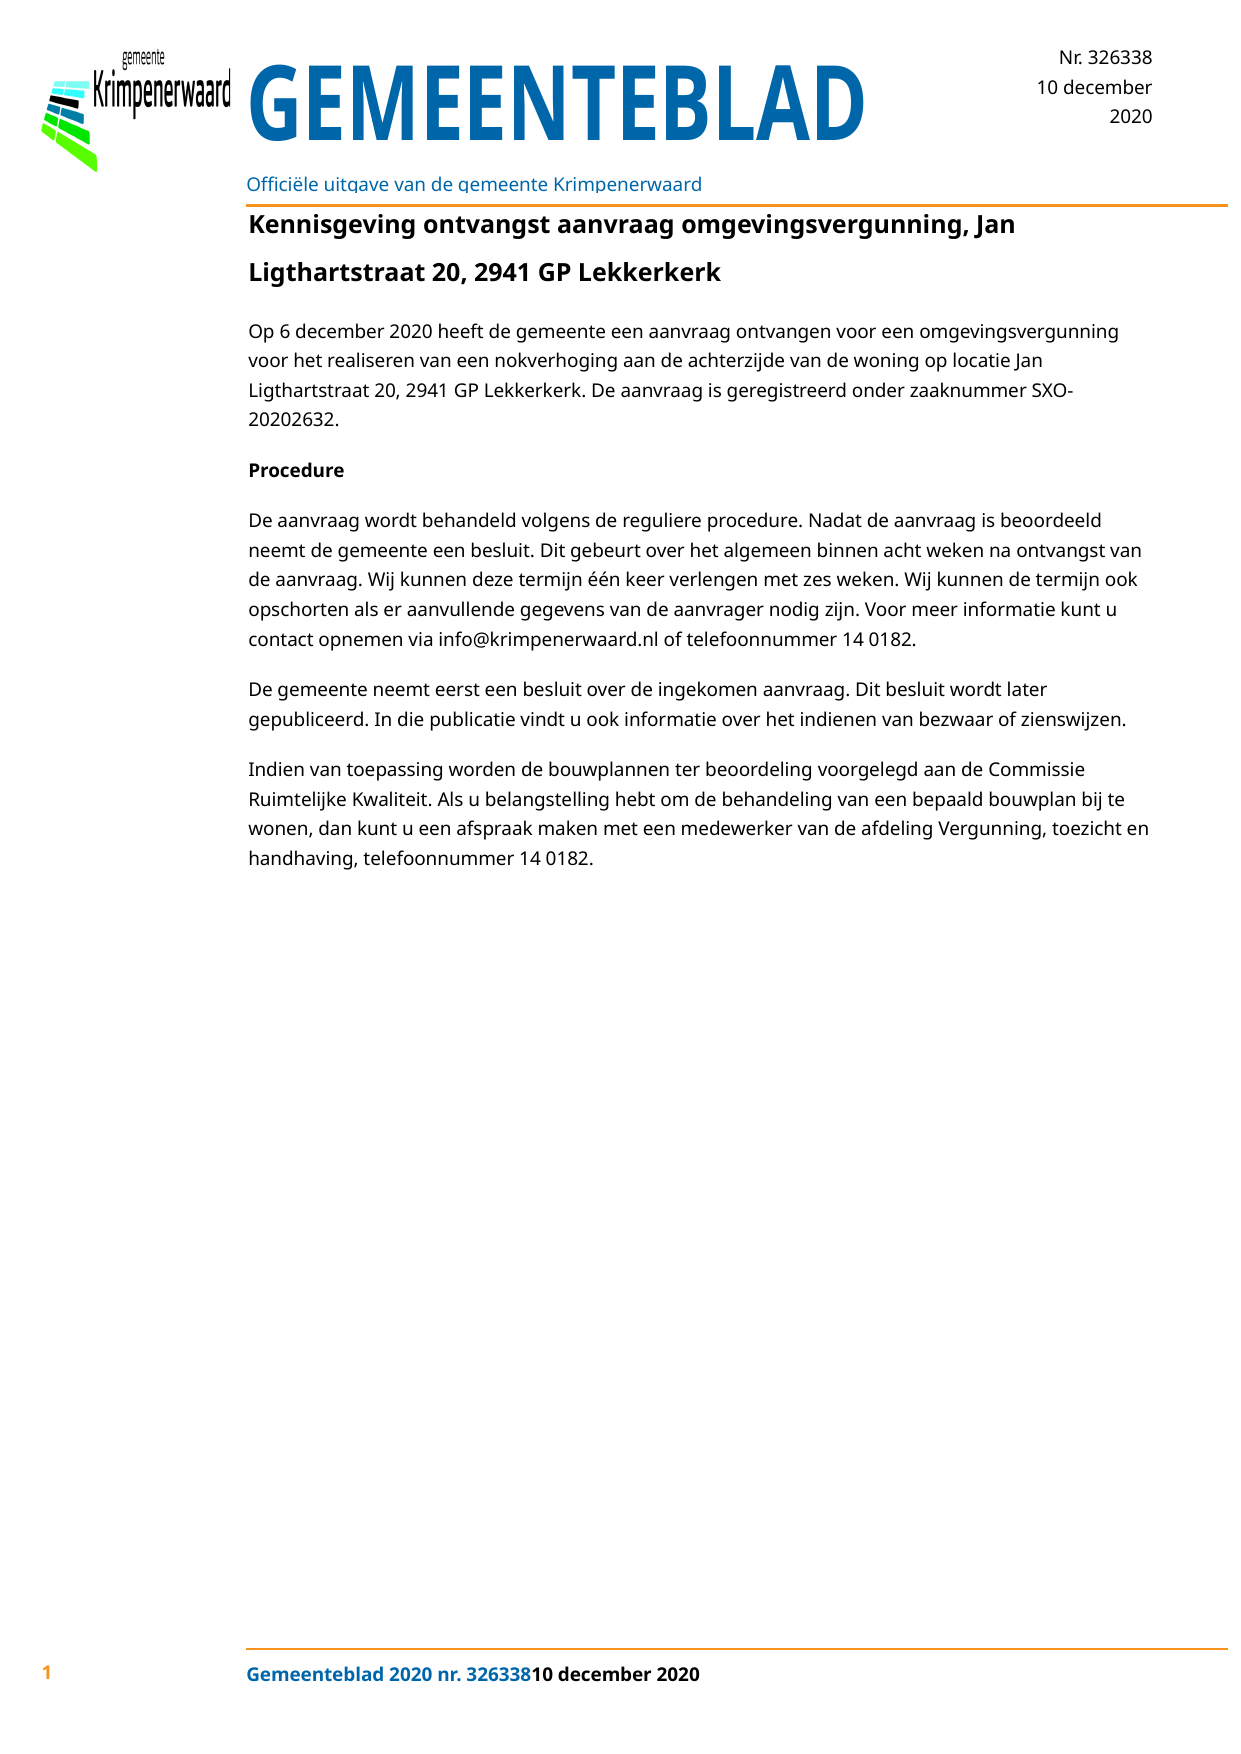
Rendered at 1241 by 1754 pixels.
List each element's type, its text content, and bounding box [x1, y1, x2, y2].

text Indien van toepassing worden de bouwplannen ter beoordeling voorgelegd aan de Commissie Ruimtelijke Kwaliteit. Als u belangstelling hebt om de behandeling van een bepaald bouwplan bij te wonen, dan kunt u een afspraak maken met een medewerker van de afdeling Vergunning, toezicht en handhaving, telefoonnummer 14 0182. [248, 756, 1152, 871]
text De aanvraag wordt behandeld volgens de reguliere procedure. Nadat de aanvraag is beoordeeld neemt de gemeente een besluit. Dit gebeurt over het algemeen binnen acht weken na ontvangst van de aanvraag. Wij kunnen deze termijn één keer verlengen met zes weken. Wij kunnen de termijn ook opschorten als er aanvullende gegevens van de aanvrager nodig zijn. Voor meer informatie kunt u contact opnemen via info@krimpenerwaard.nl of telefoonnummer 14 0182. [248, 507, 1152, 652]
text Kennisgeving ontvangst aanvraag omgevingsvergunning, Jan Ligthartstraat 20, 2941 GP Lekkerkerk [248, 207, 1152, 288]
text De gemeente neemt eerst een besluit over de ingekomen aanvraag. Dit besluit wordt later gepubliceerd. In die publicatie vindt u ook informatie over het indienen van bezwaar of zienswijzen. [248, 676, 1152, 732]
picture [41, 47, 231, 172]
text Procedure [248, 457, 1152, 483]
text Op 6 december 2020 heeft de gemeente een aanvraag ontvangen voor een omgevingsvergunning voor het realiseren van een nokverhoging aan de achterzijde van de woning op locatie Jan Ligthartstraat 20, 2941 GP Lekkerkerk. De aanvraag is geregistreerd onder zaaknummer SXO-20202632. [248, 318, 1152, 432]
